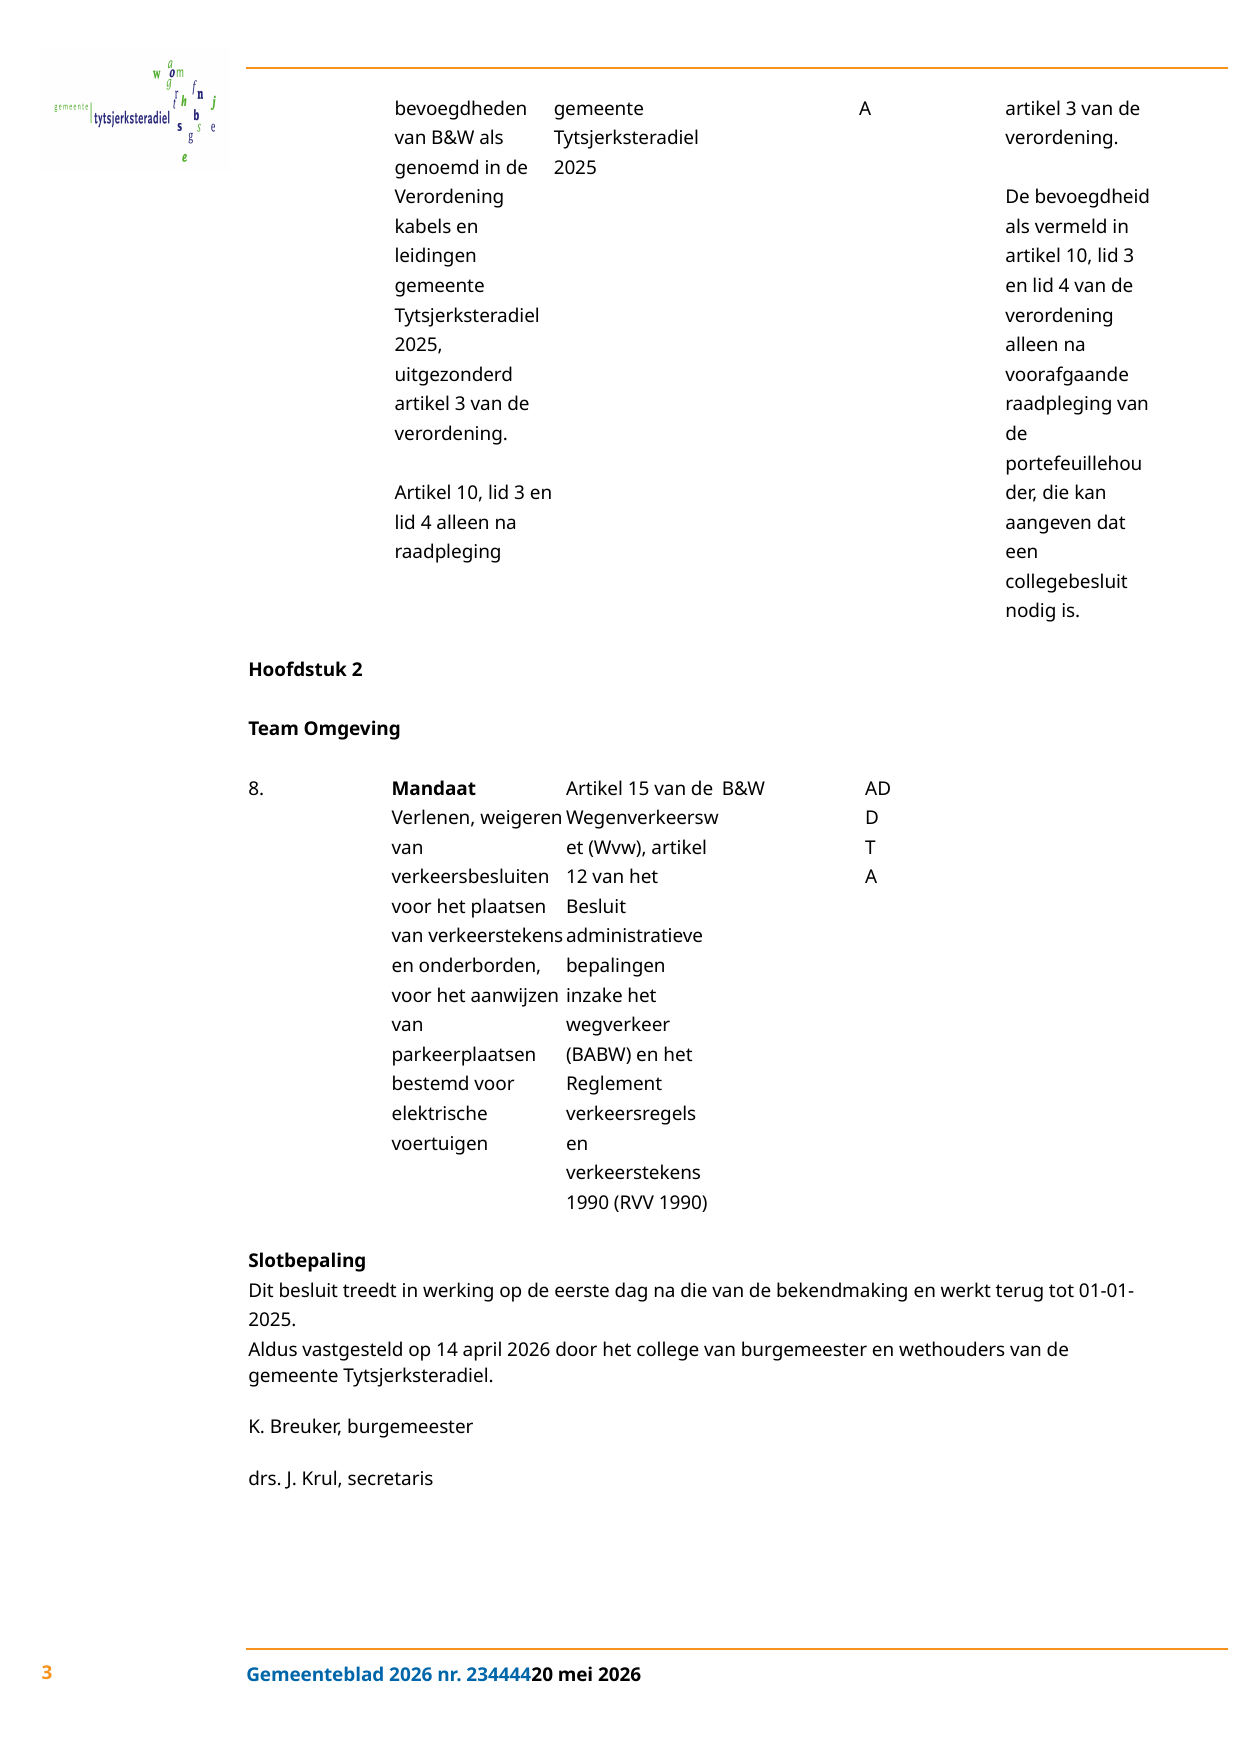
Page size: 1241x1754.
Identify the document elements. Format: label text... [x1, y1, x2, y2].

table_header 8. [248, 775, 391, 1214]
table_header Mandaat Verlenen, weigeren van verkeersbesluiten voor het plaatsen van verkeerstekens en onderborden, voor het aanwijzen van parkeerplaatsen bestemd voor elektrische voertuigen [391, 775, 566, 1214]
text Aldus vastgesteld op 14 april 2026 door het college van burgemeester en wethouders van de gemeente Tytsjerksteradiel. [248, 1336, 1152, 1388]
table_header B&W [722, 775, 865, 1214]
table_cell [248, 95, 394, 623]
text K. Breuker, burgemeester [248, 1413, 1152, 1439]
text Team Omgeving [248, 715, 1152, 741]
table_cell bevoegdheden van B&W als genoemd in de Verordening kabels en leidingen gemeente Tytsjerksteradiel 2025, uitgezonderd artikel 3 van de verordening. Artikel 10, lid 3 en lid 4 alleen na raadpleging [394, 95, 553, 623]
text drs. J. Krul, secretaris [248, 1465, 1152, 1491]
picture [41, 47, 231, 172]
text Slotbepaling [248, 1247, 1152, 1273]
table_header AD D T A [865, 775, 1008, 1214]
table_cell A [859, 95, 1005, 623]
table_cell gemeente Tytsjerksteradiel 2025 [554, 95, 712, 623]
table_cell artikel 3 van de verordening. De bevoegdheid als vermeld in artikel 10, lid 3 en lid 4 van de verordening alleen na voorafgaande raadpleging van de portefeuillehouder, die kan aangeven dat een collegebesluit nodig is. [1005, 95, 1152, 623]
table_header [1008, 775, 1152, 1214]
table_cell [713, 95, 859, 623]
text Dit besluit treedt in werking op de eerste dag na die van de bekendmaking en werkt terug tot 01-01-2025. [248, 1277, 1152, 1332]
table_header Artikel 15 van de Wegenverkeerswet (Wvw), artikel 12 van het Besluit administratieve bepalingen inzake het wegverkeer (BABW) en het Reglement verkeersregels en verkeerstekens 1990 (RVV 1990) [566, 775, 722, 1214]
text Hoofdstuk 2 [248, 656, 1152, 682]
